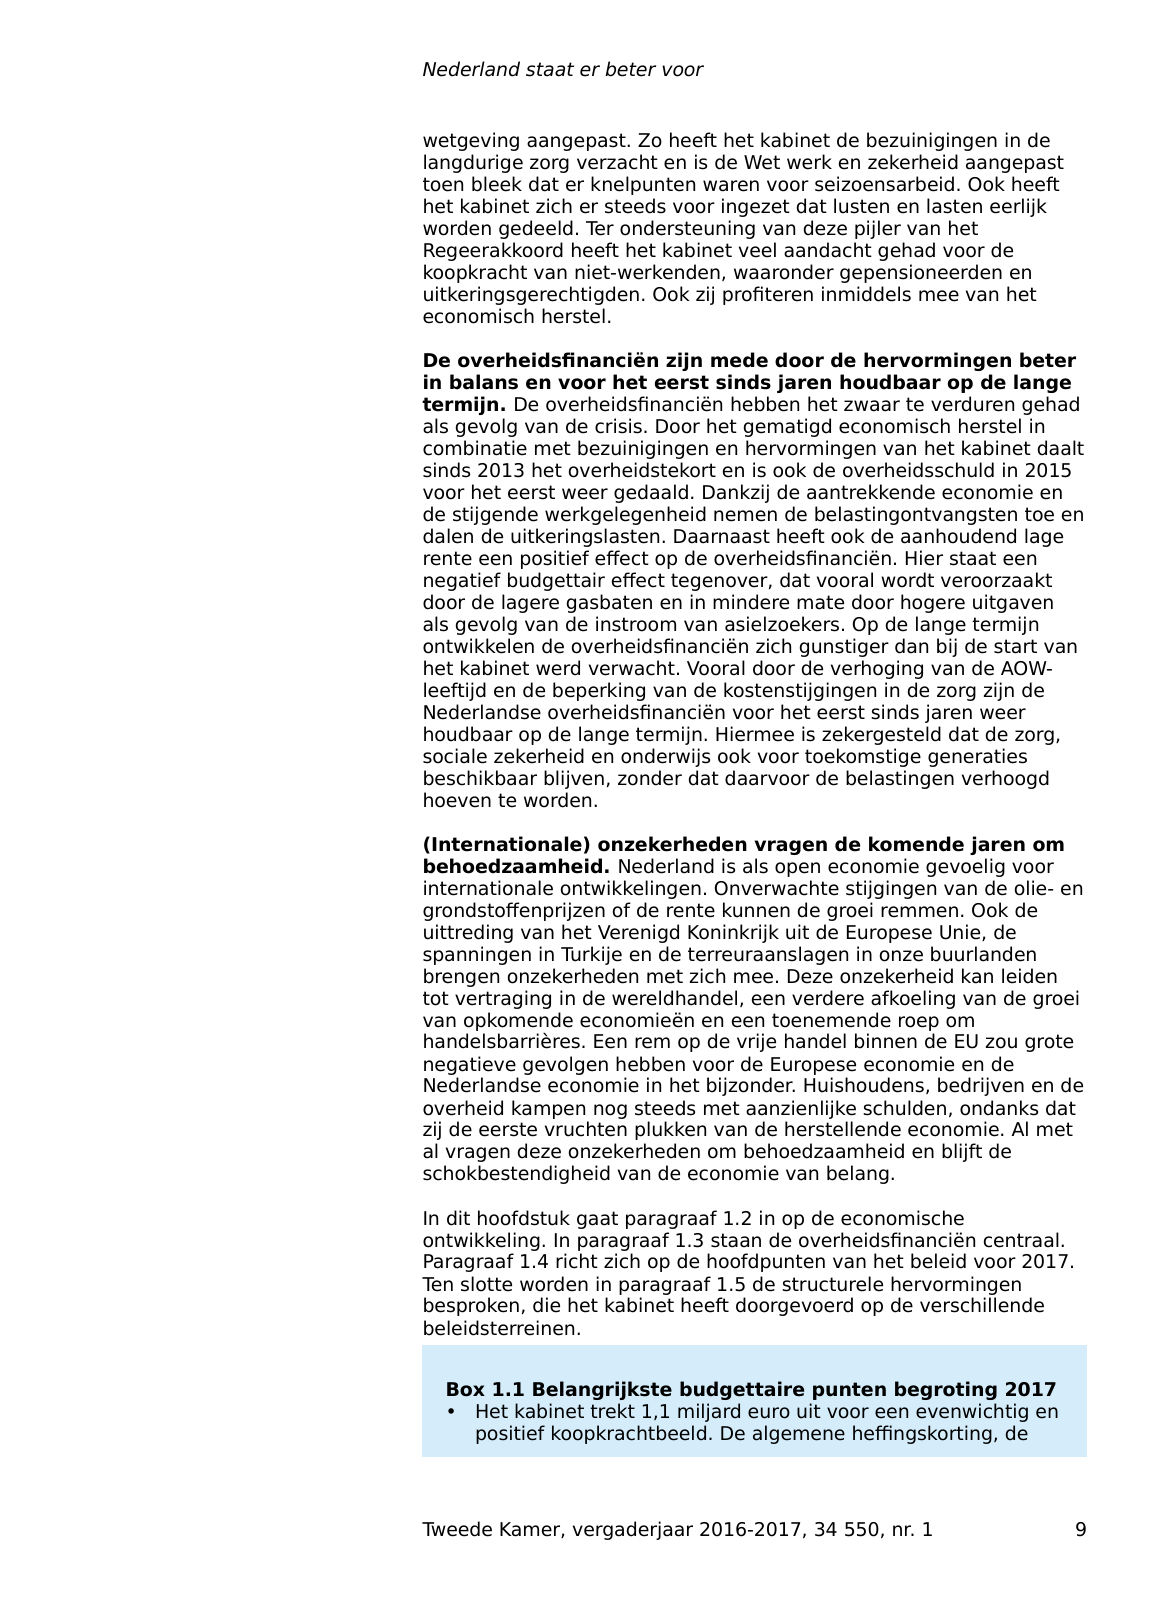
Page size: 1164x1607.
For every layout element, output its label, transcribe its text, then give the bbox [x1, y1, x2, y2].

table_header Box 1.1 Belangrijkste budgettaire punten begroting 2017 • Het kabinet trekt 1,1 miljard euro uit voor een evenwichtig en positief koopkrachtbeeld. De algemene heffingskorting, de [422, 1345, 1087, 1457]
text wetgeving aangepast. Zo heeft het kabinet de bezuinigingen in de langdurige zorg verzacht en is de Wet werk en zekerheid aangepast toen bleek dat er knelpunten waren voor seizoensarbeid. Ook heeft het kabinet zich er steeds voor ingezet dat lusten en lasten eerlijk worden gedeeld. Ter ondersteuning van deze pijler van het Regeerakkoord heeft het kabinet veel aandacht gehad voor de koopkracht van niet-werkenden, waaronder gepensioneerden en uitkeringsgerechtigden. Ook zij profiteren inmiddels mee van het economisch herstel. [422, 130, 1087, 328]
text De overheidsfinanciën zijn mede door de hervormingen beter in balans en voor het eerst sinds jaren houdbaar op de lange termijn. De overheidsfinanciën hebben het zwaar te verduren gehad als gevolg van de crisis. Door het gematigd economisch herstel in combinatie met bezuinigingen en hervormingen van het kabinet daalt sinds 2013 het overheidstekort en is ook de overheidsschuld in 2015 voor het eerst weer gedaald. Dankzij de aantrekkende economie en de stijgende werkgelegenheid nemen de belastingontvangsten toe en dalen de uitkeringslasten. Daarnaast heeft ook de aanhoudend lage rente een positief effect op de overheidsfinanciën. Hier staat een negatief budgettair effect tegenover, dat vooral wordt veroorzaakt door de lagere gasbaten en in mindere mate door hogere uitgaven als gevolg van de instroom van asielzoekers. Op de lange termijn ontwikkelen de overheidsfinanciën zich gunstiger dan bij de start van het kabinet werd verwacht. Vooral door de verhoging van de AOW-leeftijd en de beperking van de kostenstijgingen in de zorg zijn de Nederlandse overheidsfinanciën voor het eerst sinds jaren weer houdbaar op de lange termijn. Hiermee is zekergesteld dat de zorg, sociale zekerheid en onderwijs ook voor toekomstige generaties beschikbaar blijven, zonder dat daarvoor de belastingen verhoogd hoeven te worden. [422, 350, 1087, 811]
text (Internationale) onzekerheden vragen de komende jaren om behoedzaamheid. Nederland is als open economie gevoelig voor internationale ontwikkelingen. Onverwachte stijgingen van de olie- en grondstoffenprijzen of de rente kunnen de groei remmen. Ook de uittreding van het Verenigd Koninkrijk uit de Europese Unie, de spanningen in Turkije en de terreuraanslagen in onze buurlanden brengen onzekerheden met zich mee. Deze onzekerheid kan leiden tot vertraging in de wereldhandel, een verdere afkoeling van de groei van opkomende economieën en een toenemende roep om handelsbarrières. Een rem op de vrije handel binnen de EU zou grote negatieve gevolgen hebben voor de Europese economie en de Nederlandse economie in het bijzonder. Huishoudens, bedrijven en de overheid kampen nog steeds met aanzienlijke schulden, ondanks dat zij de eerste vruchten plukken van de herstellende economie. Al met al vragen deze onzekerheden om behoedzaamheid en blijft de schokbestendigheid van de economie van belang. [422, 834, 1087, 1185]
text In dit hoofdstuk gaat paragraaf 1.2 in op de economische ontwikkeling. In paragraaf 1.3 staan de overheidsfinanciën centraal. Paragraaf 1.4 richt zich op de hoofdpunten van het beleid voor 2017. Ten slotte worden in paragraaf 1.5 de structurele hervormingen besproken, die het kabinet heeft doorgevoerd op de verschillende beleidsterreinen. [422, 1207, 1087, 1339]
